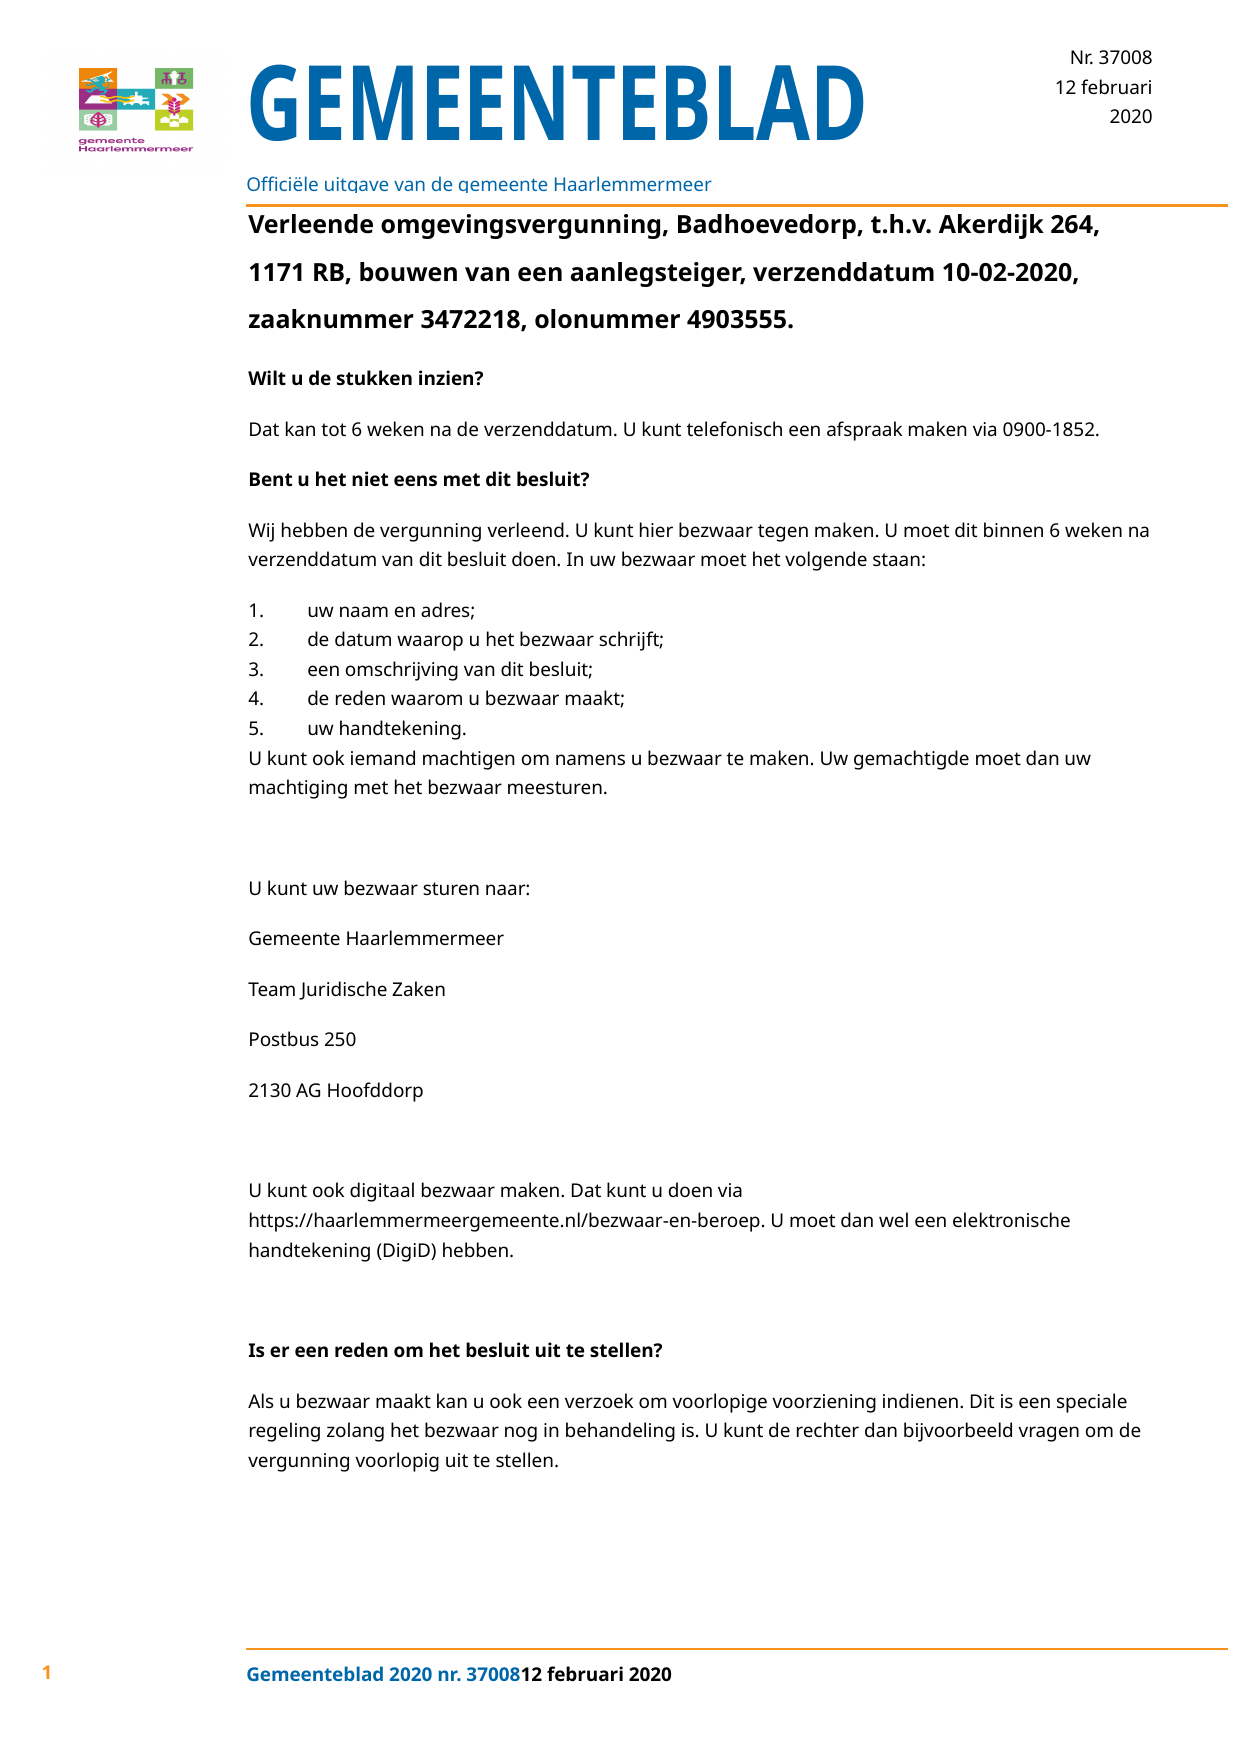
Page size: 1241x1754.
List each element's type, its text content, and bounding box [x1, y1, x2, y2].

list de reden waarom u bezwaar maakt; [248, 686, 1152, 711]
text Bent u het niet eens met dit besluit? [248, 466, 1152, 492]
text Dat kan tot 6 weken na de verzenddatum. U kunt telefonisch een afspraak maken via 0900-1852. [248, 416, 1152, 442]
picture [41, 47, 231, 172]
text Wij hebben de vergunning verleend. U kunt hier bezwaar tegen maken. U moet dit binnen 6 weken na verzenddatum van dit besluit doen. In uw bezwaar moet het volgende staan: [248, 517, 1152, 572]
text Team Juridische Zaken [248, 976, 1152, 1002]
text Verleende omgevingsvergunning, Badhoevedorp, t.h.v. Akerdijk 264, 1171 RB, bouwen van een aanlegsteiger, verzenddatum 10-02-2020, zaaknummer 3472218, olonummer 4903555. [248, 207, 1152, 336]
text U kunt ook iemand machtigen om namens u bezwaar te maken. Uw gemachtigde moet dan uw machtiging met het bezwaar meesturen. [248, 745, 1152, 800]
text Postbus 250 [248, 1026, 1152, 1052]
text Gemeente Haarlemmermeer [248, 926, 1152, 951]
text Als u bezwaar maakt kan u ook een verzoek om voorlopige voorziening indienen. Dit is een speciale regeling zolang het bezwaar nog in behandeling is. U kunt de rechter dan bijvoorbeeld vragen om de vergunning voorlopig uit te stellen. [248, 1388, 1152, 1473]
text U kunt ook digitaal bezwaar maken. Dat kunt u doen via https://haarlemmermeergemeente.nl/bezwaar-en-beroep. U moet dan wel een elektronische handtekening (DigiD) hebben. [248, 1178, 1152, 1262]
text U kunt uw bezwaar sturen naar: [248, 875, 1152, 901]
text Wilt u de stukken inzien? [248, 366, 1152, 391]
list een omschrijving van dit besluit; [248, 656, 1152, 682]
text Is er een reden om het besluit uit te stellen? [248, 1338, 1152, 1363]
text 2130 AG Hoofddorp [248, 1077, 1152, 1102]
list uw naam en adres; [248, 597, 1152, 622]
list uw handtekening. [248, 715, 1152, 741]
list de datum waarop u het bezwaar schrijft; [248, 626, 1152, 652]
